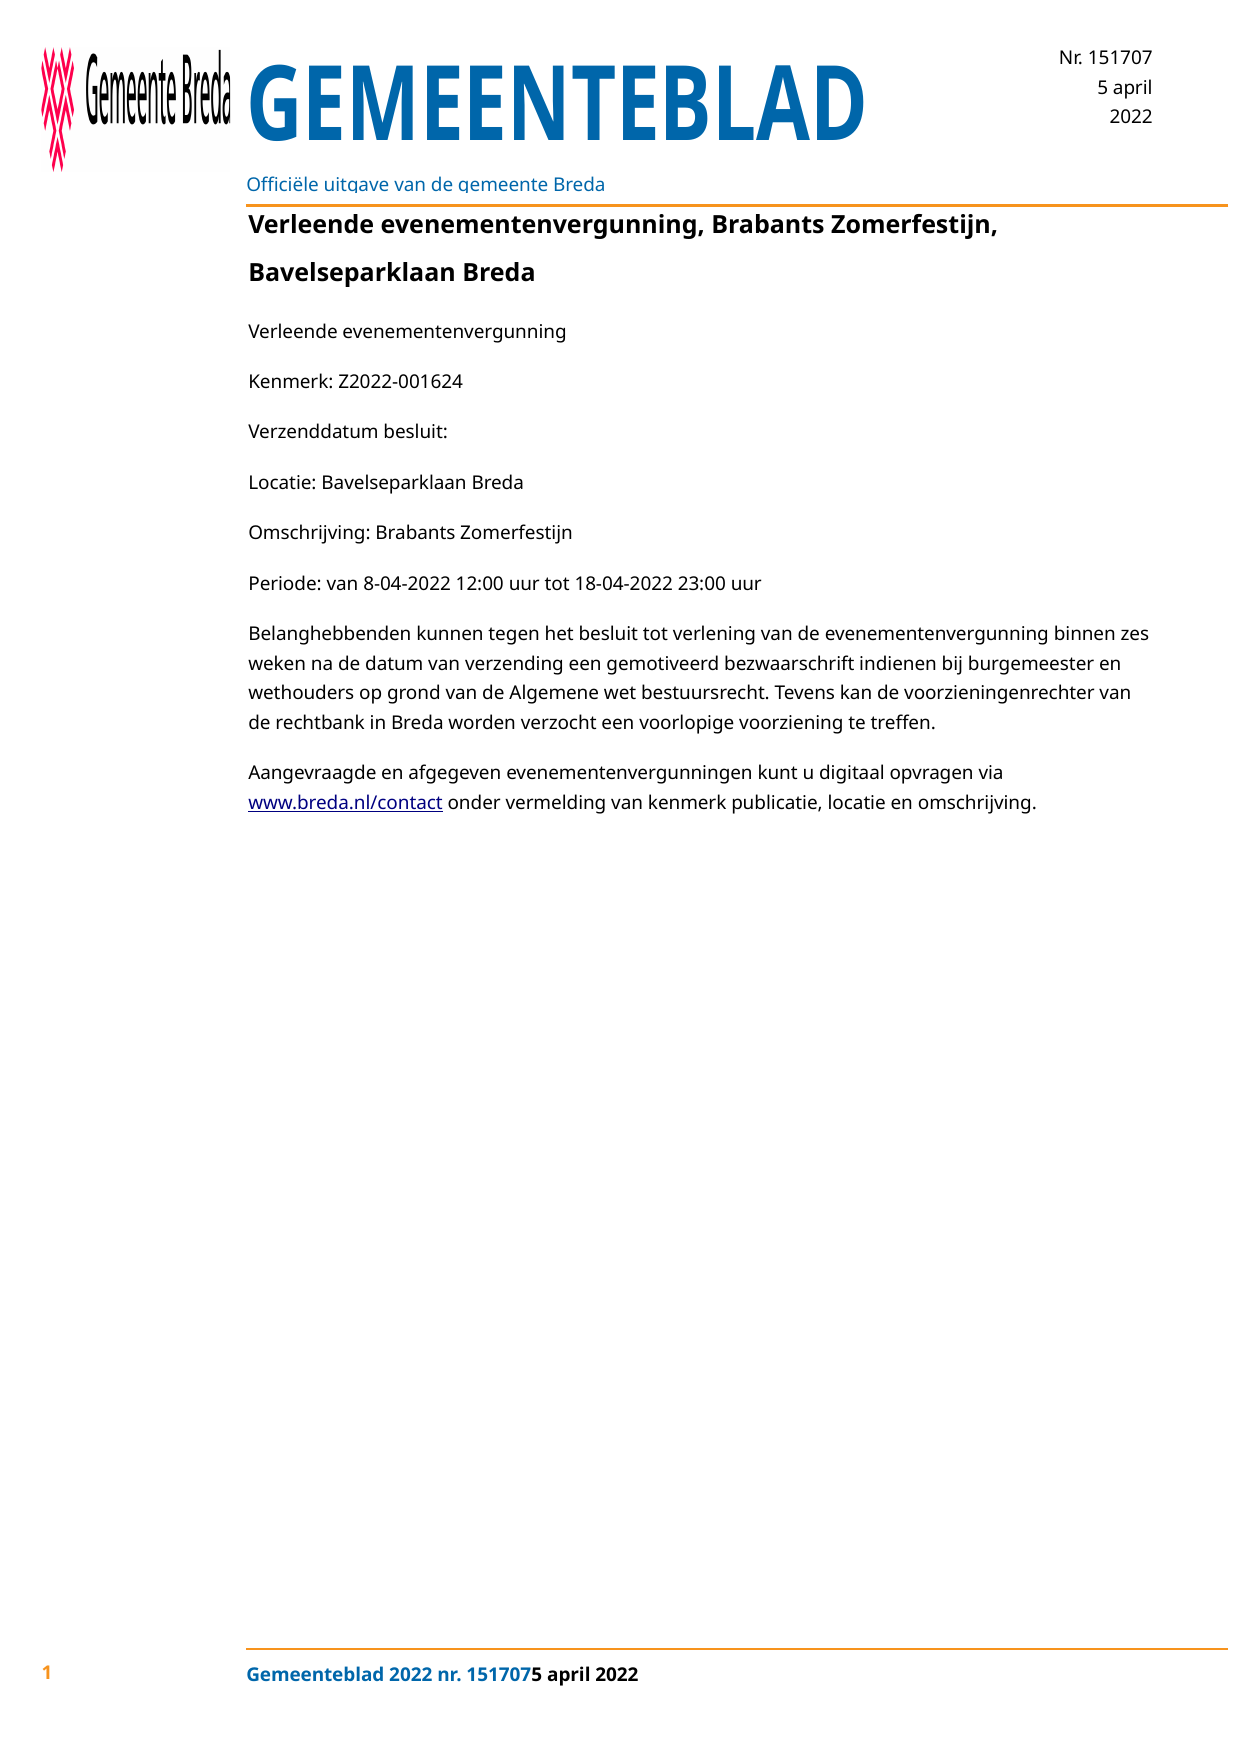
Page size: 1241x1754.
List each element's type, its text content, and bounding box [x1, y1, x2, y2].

text Verzenddatum besluit: [248, 419, 1152, 444]
text Omschrijving: Brabants Zomerfestijn [248, 519, 1152, 545]
text Belanghebbenden kunnen tegen het besluit tot verlening van de evenementenvergunning binnen zes weken na de datum van verzending een gemotiveerd bezwaarschrift indienen bij burgemeester en wethouders op grond van de Algemene wet bestuursrecht. Tevens kan de voorzieningenrechter van de rechtbank in Breda worden verzocht een voorlopige voorziening te treffen. [248, 620, 1152, 735]
text Verleende evenementenvergunning, Brabants Zomerfestijn, Bavelseparklaan Breda [248, 207, 1152, 288]
text Periode: van 8-04-2022 12:00 uur tot 18-04-2022 23:00 uur [248, 570, 1152, 596]
text Aangevraagde en afgegeven evenementenvergunningen kunt u digitaal opvragen via www.breda.nl/contact onder vermelding van kenmerk publicatie, locatie en omschrijving. [248, 759, 1152, 815]
picture [41, 47, 231, 172]
text Kenmerk: Z2022-001624 [248, 368, 1152, 394]
text Verleende evenementenvergunning [248, 318, 1152, 344]
text Locatie: Bavelseparklaan Breda [248, 469, 1152, 495]
